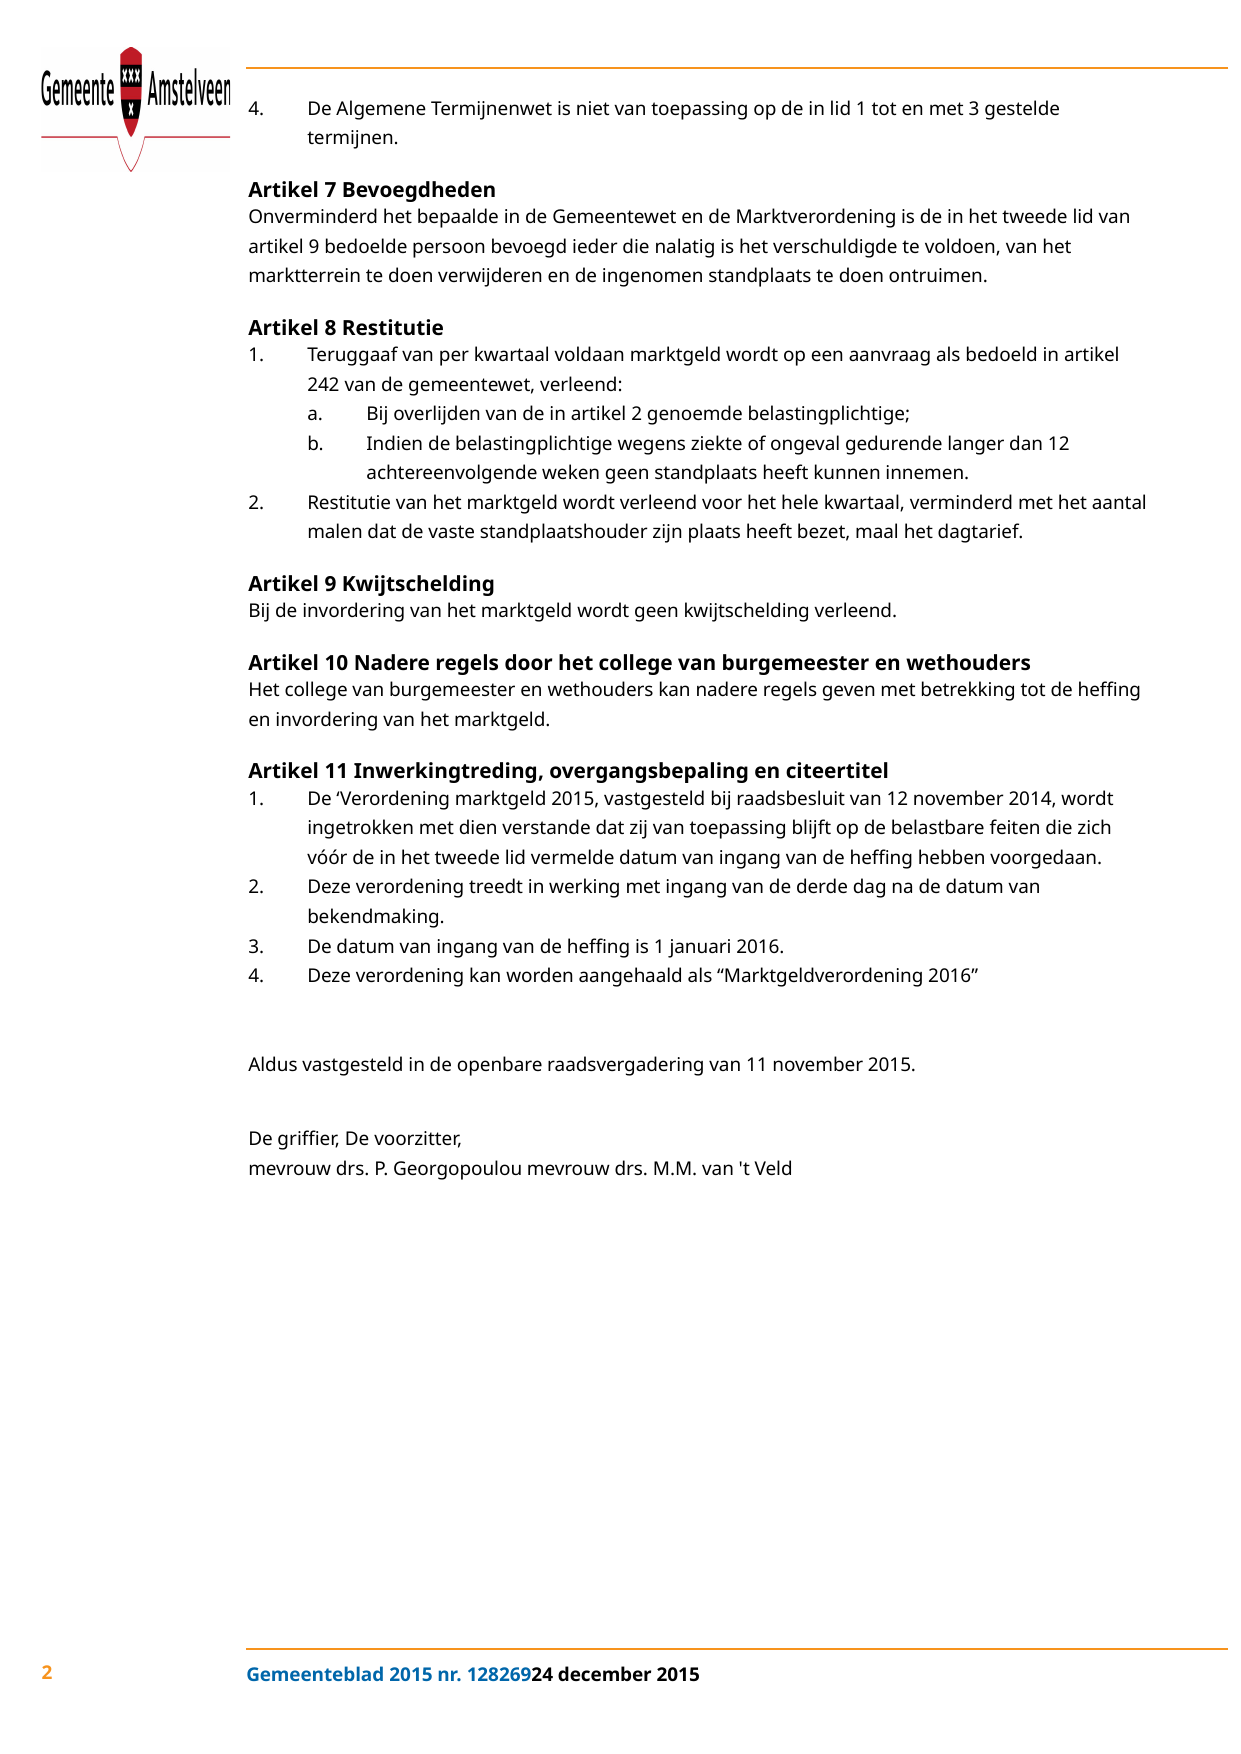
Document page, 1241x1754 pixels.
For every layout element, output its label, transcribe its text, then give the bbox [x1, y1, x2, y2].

list Deze verordening treedt in werking met ingang van de derde dag na de datum van bekendmaking. [248, 874, 1152, 929]
text Artikel 9 Kwijtschelding [248, 569, 1152, 598]
list De ‘Verordening marktgeld 2015, vastgesteld bij raadsbesluit van 12 november 2014, wordt ingetrokken met dien verstande dat zij van toepassing blijft op de belastbare feiten die zich vóór de in het tweede lid vermelde datum van ingang van de heffing hebben voorgedaan. [248, 785, 1152, 870]
list De datum van ingang van de heffing is 1 januari 2016. [248, 933, 1152, 958]
text Artikel 8 Restitutie [248, 313, 1152, 341]
text Het college van burgemeester en wethouders kan nadere regels geven met betrekking tot de heffing en invordering van het marktgeld. [248, 676, 1152, 732]
text Aldus vastgesteld in de openbare raadsvergadering van 11 november 2015. [248, 1051, 1152, 1077]
text mevrouw drs. P. Georgopoulou mevrouw drs. M.M. van 't Veld [248, 1155, 1152, 1181]
list De Algemene Termijnenwet is niet van toepassing op de in lid 1 tot en met 3 gestelde termijnen. [248, 95, 1152, 150]
picture [41, 47, 231, 172]
text De griffier, De voorzitter, [248, 1125, 1152, 1151]
text Bij de invordering van het marktgeld wordt geen kwijtschelding verleend. [248, 598, 1152, 623]
text Artikel 7 Bevoegdheden [248, 175, 1152, 203]
text Onverminderd het bepaalde in de Gemeentewet en de Marktverordening is de in het tweede lid van artikel 9 bedoelde persoon bevoegd ieder die nalatig is het verschuldigde te voldoen, van het marktterrein te doen verwijderen en de ingenomen standplaats te doen ontruimen. [248, 203, 1152, 288]
list Restitutie van het marktgeld wordt verleend voor het hele kwartaal, verminderd met het aantal malen dat de vaste standplaatshouder zijn plaats heeft bezet, maal het dagtarief. [248, 489, 1152, 544]
text Artikel 10 Nadere regels door het college van burgemeester en wethouders [248, 648, 1152, 676]
list Indien de belastingplichtige wegens ziekte of ongeval gedurende langer dan 12 achtereenvolgende weken geen standplaats heeft kunnen innemen. [307, 430, 1152, 485]
text Artikel 11 Inwerkingtreding, overgangsbepaling en citeertitel [248, 756, 1152, 785]
list Deze verordening kan worden aangehaald als “Marktgeldverordening 2016” [248, 962, 1152, 988]
list Teruggaaf van per kwartaal voldaan marktgeld wordt op een aanvraag als bedoeld in artikel 242 van de gemeentewet, verleend: [248, 341, 1152, 397]
list Bij overlijden van de in artikel 2 genoemde belastingplichtige; [307, 400, 1152, 426]
